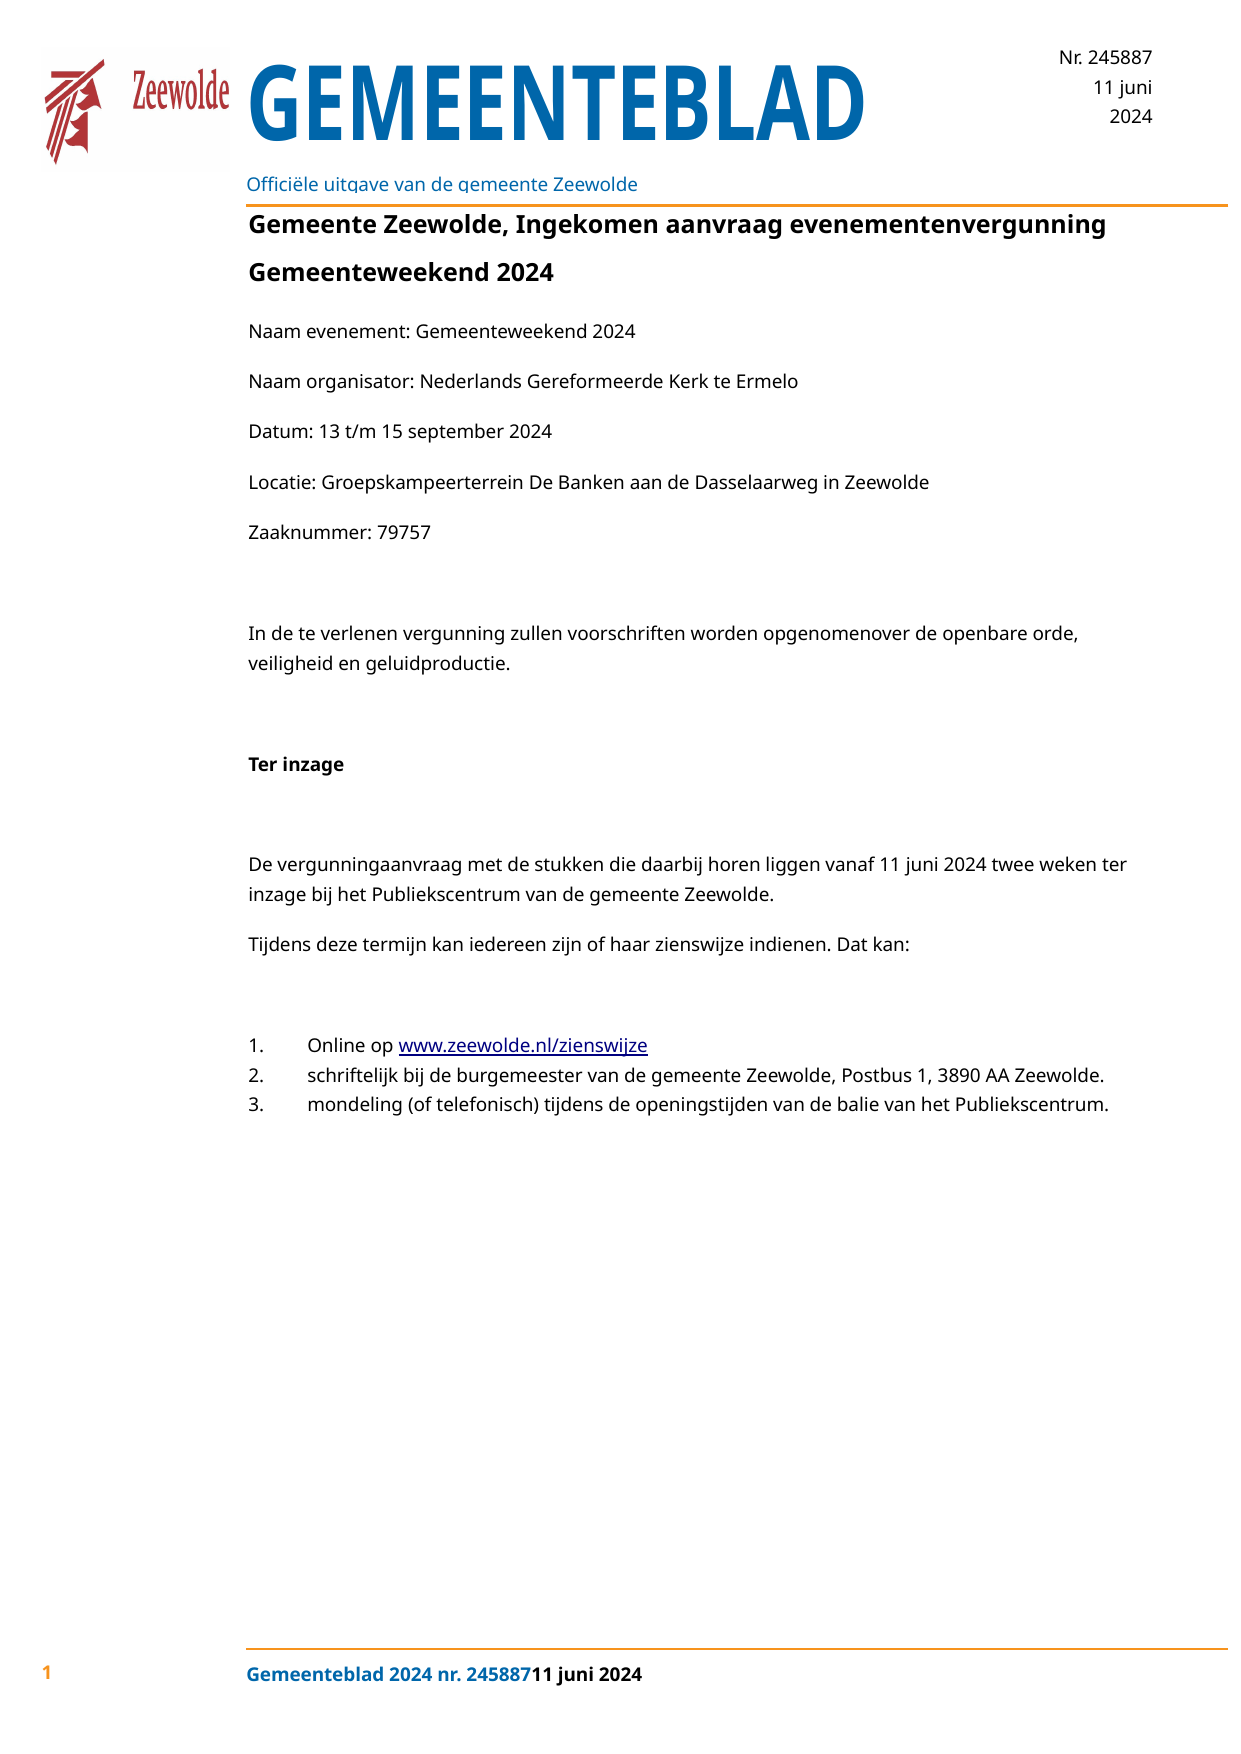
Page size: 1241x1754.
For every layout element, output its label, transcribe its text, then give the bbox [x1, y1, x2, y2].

text Locatie: Groepskampeerterrein De Banken aan de Dasselaarweg in Zeewolde [248, 469, 1152, 495]
list Online op www.zeewolde.nl/zienswijze [248, 1032, 1152, 1058]
text Datum: 13 t/m 15 september 2024 [248, 419, 1152, 444]
text Gemeente Zeewolde, Ingekomen aanvraag evenementenvergunning Gemeenteweekend 2024 [248, 207, 1152, 288]
list schriftelijk bij de burgemeester van de gemeente Zeewolde, Postbus 1, 3890 AA Zeewolde. [248, 1062, 1152, 1088]
list mondeling (of telefonisch) tijdens de openingstijden van de balie van het Publiekscentrum. [248, 1092, 1152, 1117]
text Ter inzage [248, 751, 1152, 777]
text In de te verlenen vergunning zullen voorschriften worden opgenomenover de openbare orde, veiligheid en geluidproductie. [248, 620, 1152, 676]
text Naam evenement: Gemeenteweekend 2024 [248, 318, 1152, 344]
picture [41, 47, 231, 172]
text Tijdens deze termijn kan iedereen zijn of haar zienswijze indienen. Dat kan: [248, 932, 1152, 957]
text Zaaknummer: 79757 [248, 519, 1152, 545]
text De vergunningaanvraag met de stukken die daarbij horen liggen vanaf 11 juni 2024 twee weken ter inzage bij het Publiekscentrum van de gemeente Zeewolde. [248, 852, 1152, 907]
text Naam organisator: Nederlands Gereformeerde Kerk te Ermelo [248, 368, 1152, 394]
